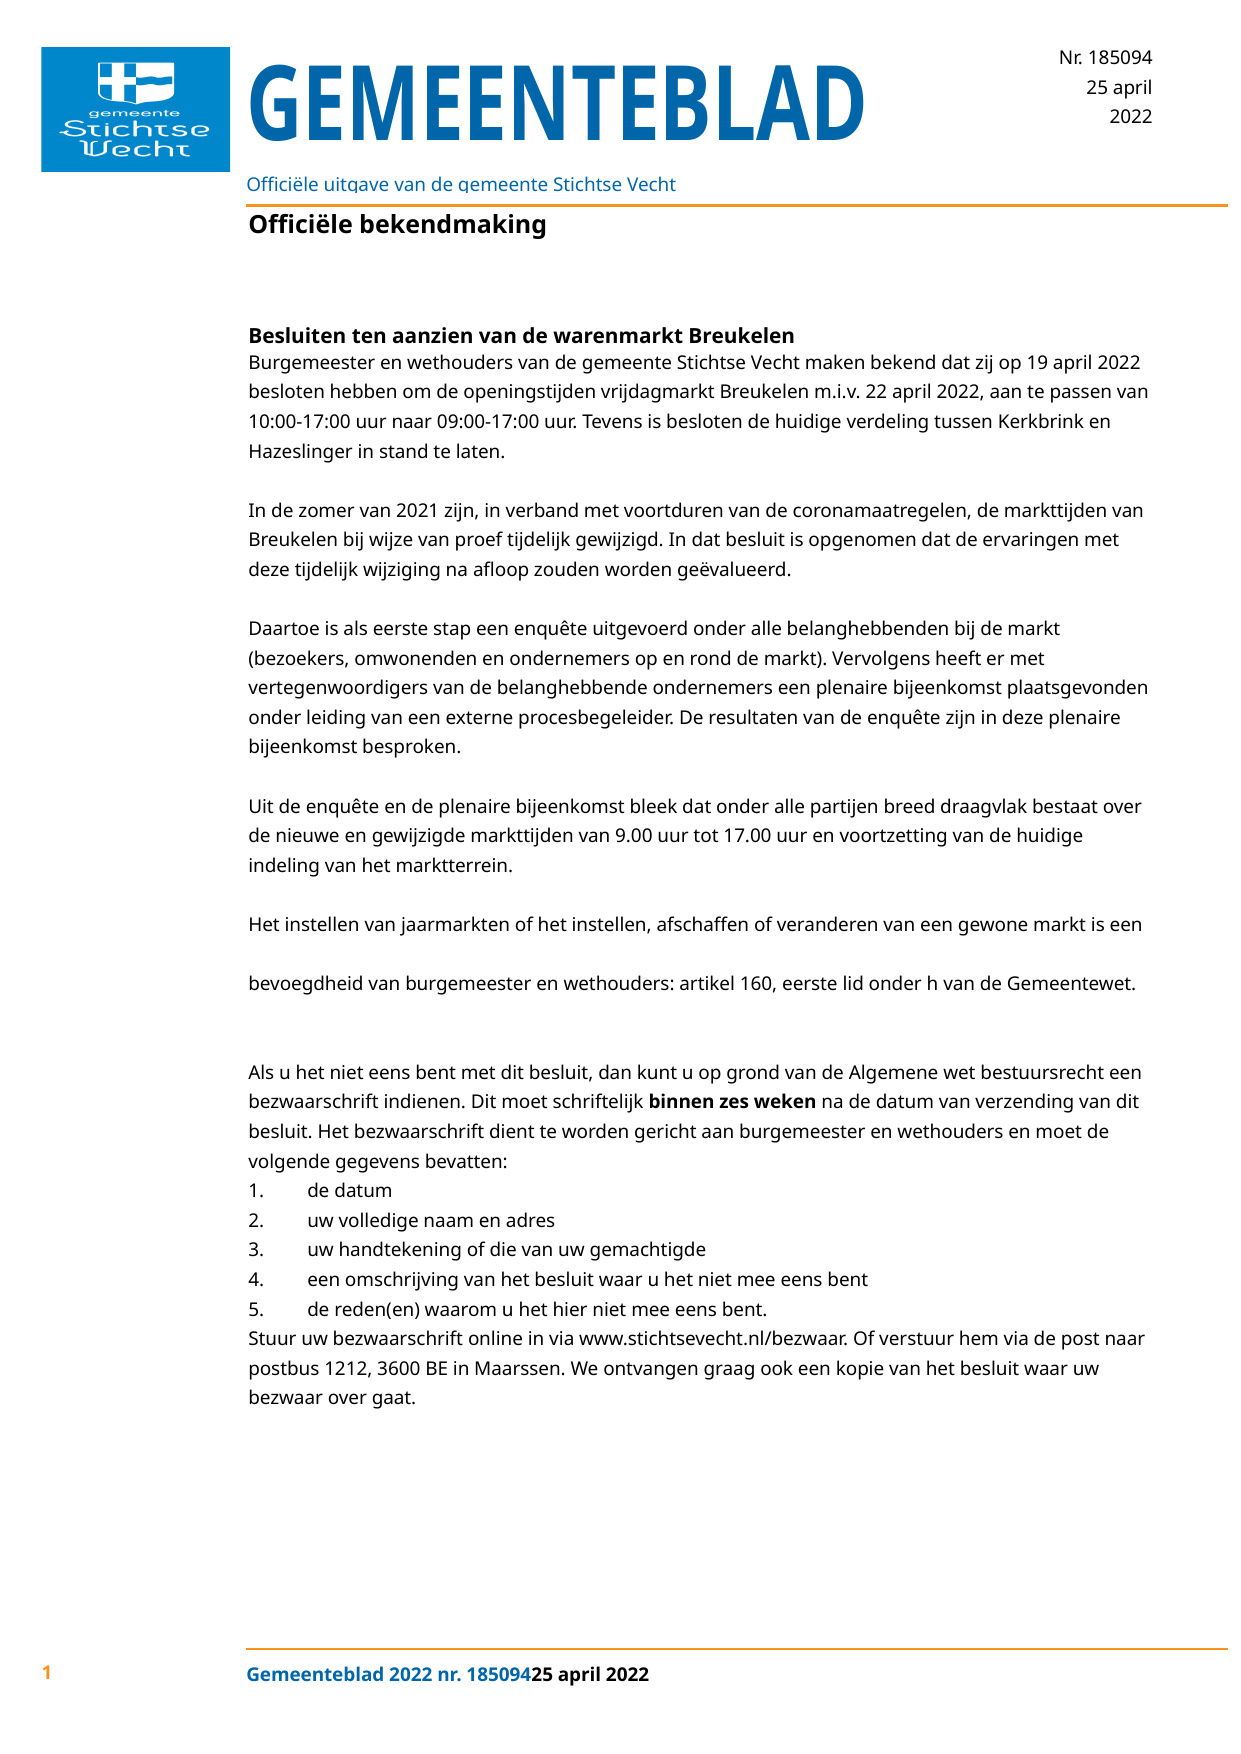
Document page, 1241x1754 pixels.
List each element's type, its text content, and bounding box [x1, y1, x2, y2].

list uw volledige naam en adres [248, 1207, 1152, 1233]
list uw handtekening of die van uw gemachtigde [248, 1237, 1152, 1262]
picture [137, 63, 174, 103]
list een omschrijving van het besluit waar u het niet mee eens bent [248, 1266, 1152, 1292]
text Als u het niet eens bent met dit besluit, dan kunt u op grond van de Algemene wet bestuursrecht een bezwaarschrift indienen. Dit moet schriftelijk binnen zes weken na de datum van verzending van dit besluit. Het bezwaarschrift dient te worden gericht aan burgemeester en wethouders en moet de volgende gegevens bevatten: [248, 1059, 1152, 1174]
text bevoegdheid van burgemeester en wethouders: artikel 160, eerste lid onder h van de Gemeentewet. [248, 970, 1152, 996]
text Daartoe is als eerste stap een enquête uitgevoerd onder alle belanghebbenden bij de markt (bezoekers, omwonenden en ondernemers op en rond de markt). Vervolgens heeft er met vertegenwoordigers van de belanghebbende ondernemers een plenaire bijeenkomst plaatsgevonden onder leiding van een externe procesbegeleider. De resultaten van de enquête zijn in deze plenaire bijeenkomst besproken. [248, 615, 1152, 759]
picture [99, 63, 135, 101]
text Het instellen van jaarmarkten of het instellen, afschaffen of veranderen van een gewone markt is een [248, 911, 1152, 937]
text Officiële bekendmaking [248, 207, 1152, 241]
list de reden(en) waarom u het hier niet mee eens bent. [248, 1296, 1152, 1322]
text Burgemeester en wethouders van de gemeente Stichtse Vecht maken bekend dat zij op 19 april 2022 besloten hebben om de openingstijden vrijdagmarkt Breukelen m.i.v. 22 april 2022, aan te passen van 10:00-17:00 uur naar 09:00-17:00 uur. Tevens is besloten de huidige verdeling tussen Kerkbrink en Hazeslinger in stand te laten. [248, 349, 1152, 464]
list de datum [248, 1177, 1152, 1203]
text Uit de enquête en de plenaire bijeenkomst bleek dat onder alle partijen breed draagvlak bestaat over de nieuwe en gewijzigde markttijden van 9.00 uur tot 17.00 uur en voortzetting van de huidige indeling van het marktterrein. [248, 793, 1152, 878]
text Besluiten ten aanzien van de warenmarkt Breukelen [248, 321, 1152, 349]
text In de zomer van 2021 zijn, in verband met voortduren van de coronamaatregelen, de markttijden van Breukelen bij wijze van proef tijdelijk gewijzigd. In dat besluit is opgenomen dat de ervaringen met deze tijdelijk wijziging na afloop zouden worden geëvalueerd. [248, 497, 1152, 582]
text Stuur uw bezwaarschrift online in via www.stichtsevecht.nl/bezwaar. Of verstuur hem via de post naar postbus 1212, 3600 BE in Maarssen. We ontvangen graag ook een kopie van het besluit waar uw bezwaar over gaat. [248, 1325, 1152, 1410]
